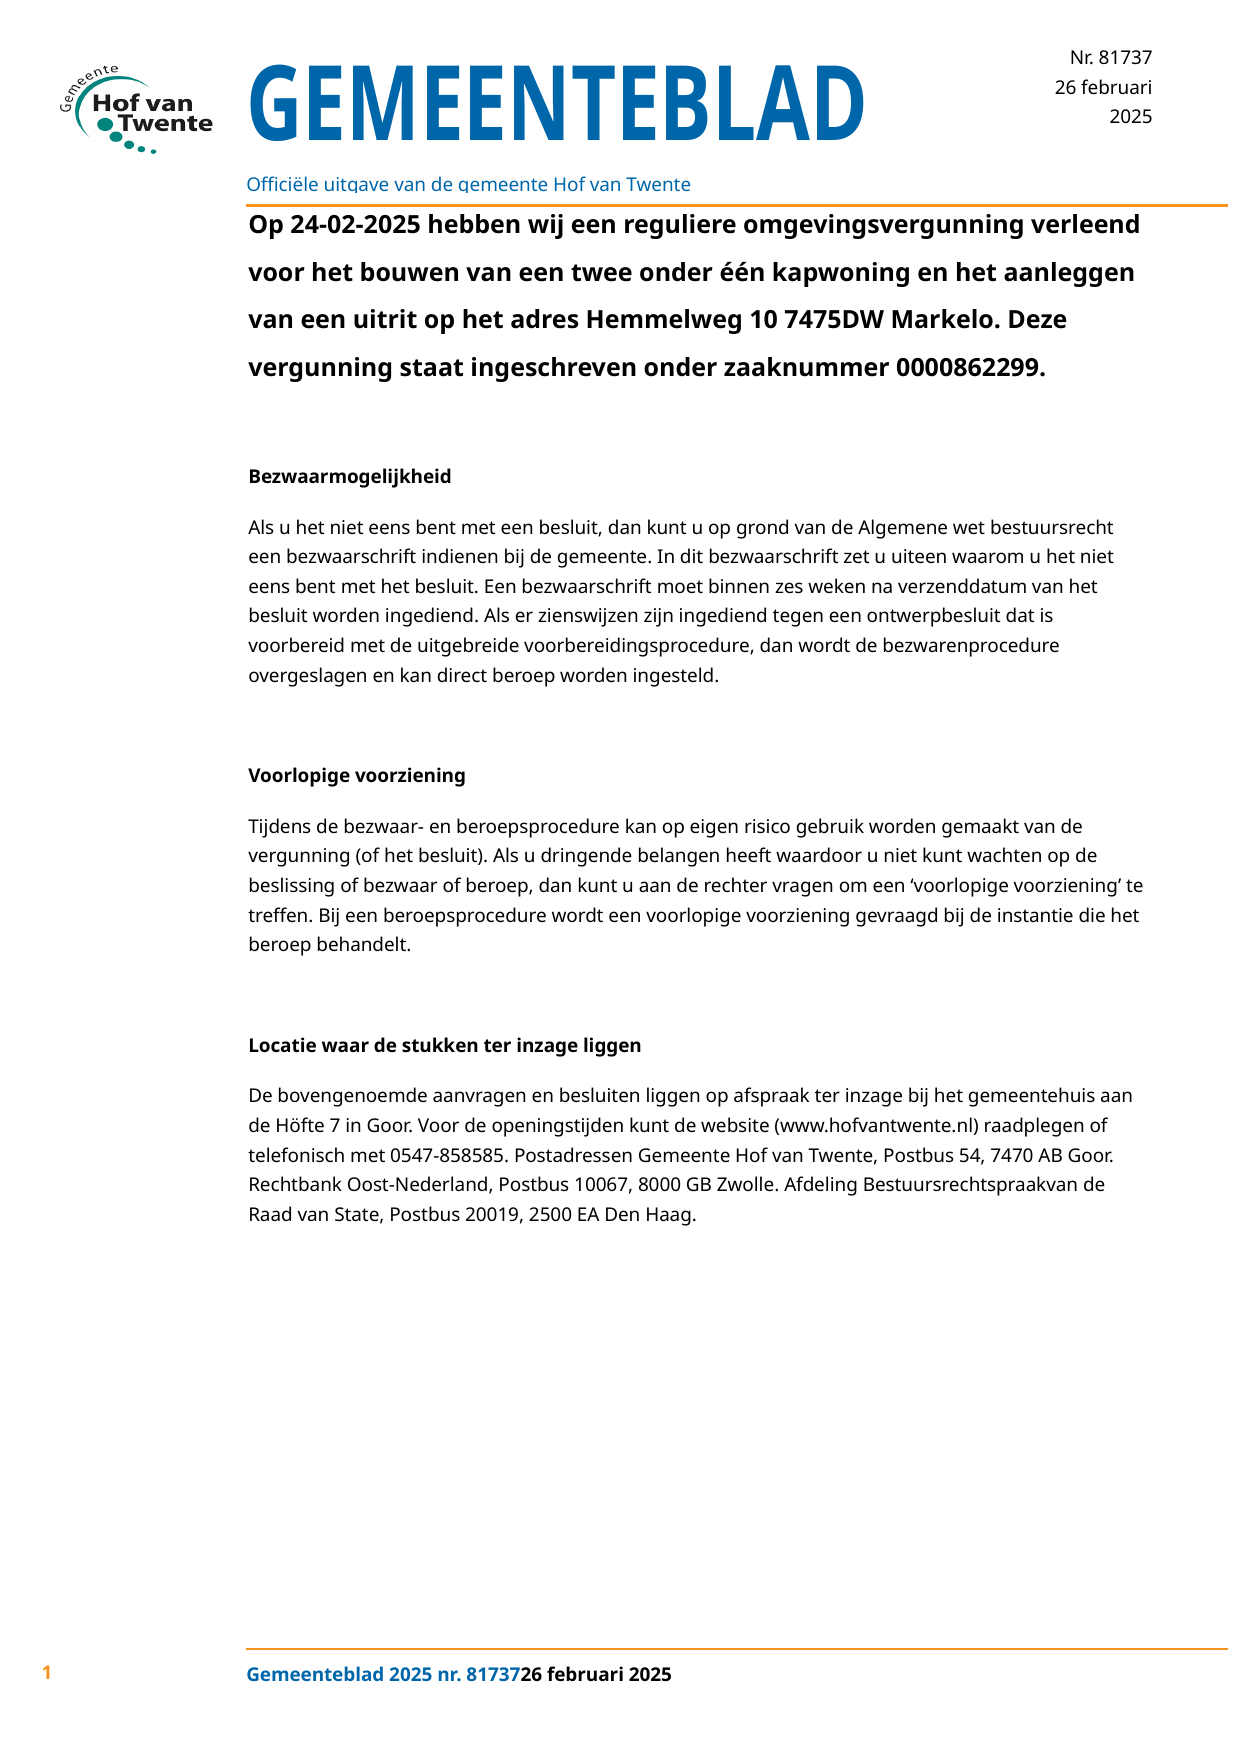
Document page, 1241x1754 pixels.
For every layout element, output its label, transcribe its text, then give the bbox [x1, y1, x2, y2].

text Op 24-02-2025 hebben wij een reguliere omgevingsvergunning verleend voor het bouwen van een twee onder één kapwoning en het aanleggen van een uitrit op het adres Hemmelweg 10 7475DW Markelo. Deze vergunning staat ingeschreven onder zaaknummer 0000862299. [248, 207, 1152, 384]
text Als u het niet eens bent met een besluit, dan kunt u op grond van de Algemene wet bestuursrecht een bezwaarschrift indienen bij de gemeente. In dit bezwaarschrift zet u uiteen waarom u het niet eens bent met het besluit. Een bezwaarschrift moet binnen zes weken na verzenddatum van het besluit worden ingediend. Als er zienswijzen zijn ingediend tegen een ontwerpbesluit dat is voorbereid met de uitgebreide voorbereidingsprocedure, dan wordt de bezwarenprocedure overgeslagen en kan direct beroep worden ingesteld. [248, 514, 1152, 688]
text Voorlopige voorziening [248, 763, 1152, 788]
picture [41, 47, 231, 172]
text Tijdens de bezwaar- en beroepsprocedure kan op eigen risico gebruik worden gemaakt van de vergunning (of het besluit). Als u dringende belangen heeft waardoor u niet kunt wachten op de beslissing of bezwaar of beroep, dan kunt u aan de rechter vragen om een ‘voorlopige voorziening’ te treffen. Bij een beroepsprocedure wordt een voorlopige voorziening gevraagd bij de instantie die het beroep behandelt. [248, 813, 1152, 957]
text De bovengenoemde aanvragen en besluiten liggen op afspraak ter inzage bij het gemeentehuis aan de Höfte 7 in Goor. Voor de openingstijden kunt de website (www.hofvantwente.nl) raadplegen of telefonisch met 0547-858585. Postadressen Gemeente Hof van Twente, Postbus 54, 7470 AB Goor. Rechtbank Oost-Nederland, Postbus 10067, 8000 GB Zwolle. Afdeling Bestuursrechtspraakvan de Raad van State, Postbus 20019, 2500 EA Den Haag. [248, 1083, 1152, 1227]
text Bezwaarmogelijkheid [248, 463, 1152, 489]
text Locatie waar de stukken ter inzage liggen [248, 1032, 1152, 1058]
